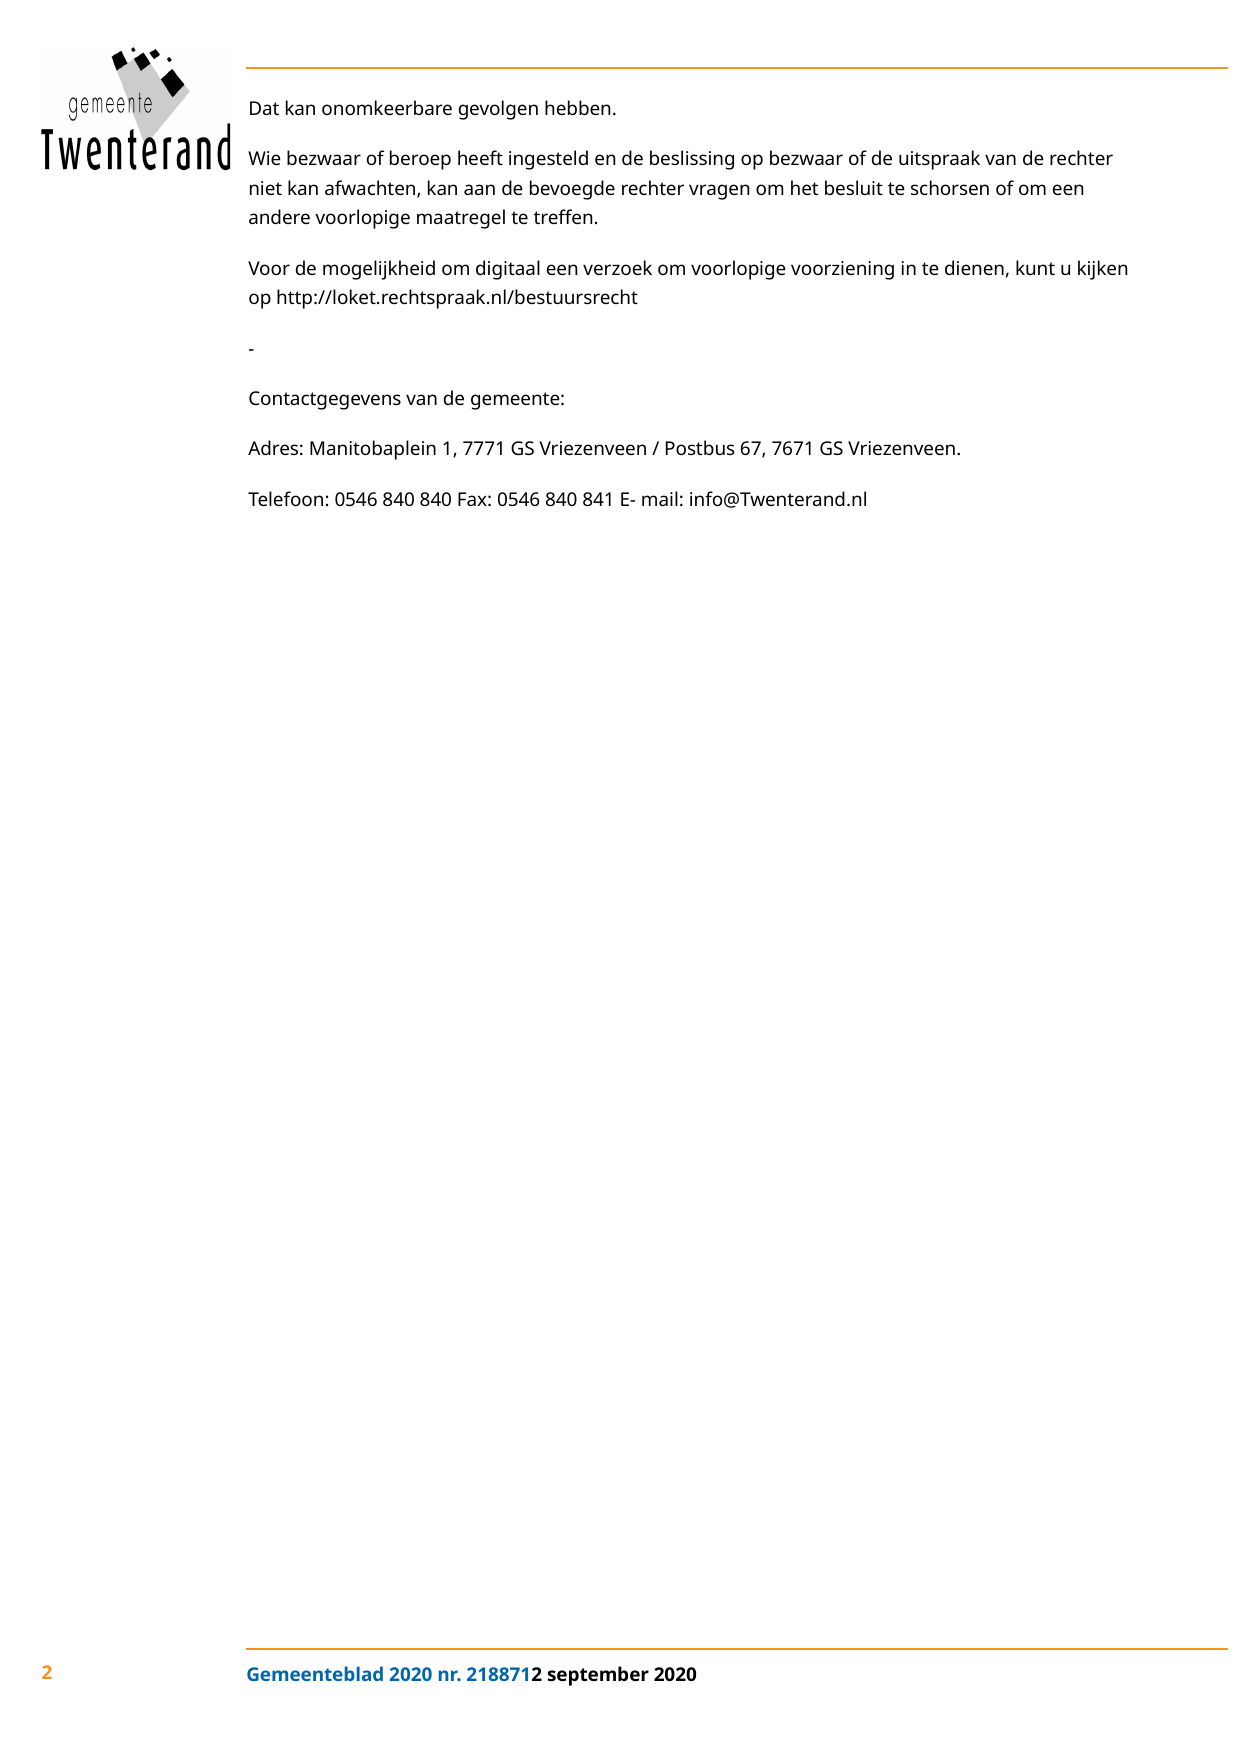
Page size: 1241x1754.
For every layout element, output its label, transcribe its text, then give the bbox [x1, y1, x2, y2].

text Contactgegevens van de gemeente: [248, 385, 1152, 411]
picture [41, 47, 231, 172]
text Dat kan onomkeerbare gevolgen hebben. [248, 95, 1152, 121]
text - [248, 335, 1152, 361]
text Adres: Manitobaplein 1, 7771 GS Vriezenveen / Postbus 67, 7671 GS Vriezenveen. [248, 436, 1152, 461]
text Voor de mogelijkheid om digitaal een verzoek om voorlopige voorziening in te dienen, kunt u kijken op http://loket.rechtspraak.nl/bestuursrecht [248, 255, 1152, 310]
text Telefoon: 0546 840 840 Fax: 0546 840 841 E- mail: info@Twenterand.nl [248, 486, 1152, 512]
text Wie bezwaar of beroep heeft ingesteld en de beslissing op bezwaar of de uitspraak van de rechter niet kan afwachten, kan aan de bevoegde rechter vragen om het besluit te schorsen of om een andere voorlopige maatregel te treffen. [248, 145, 1152, 230]
